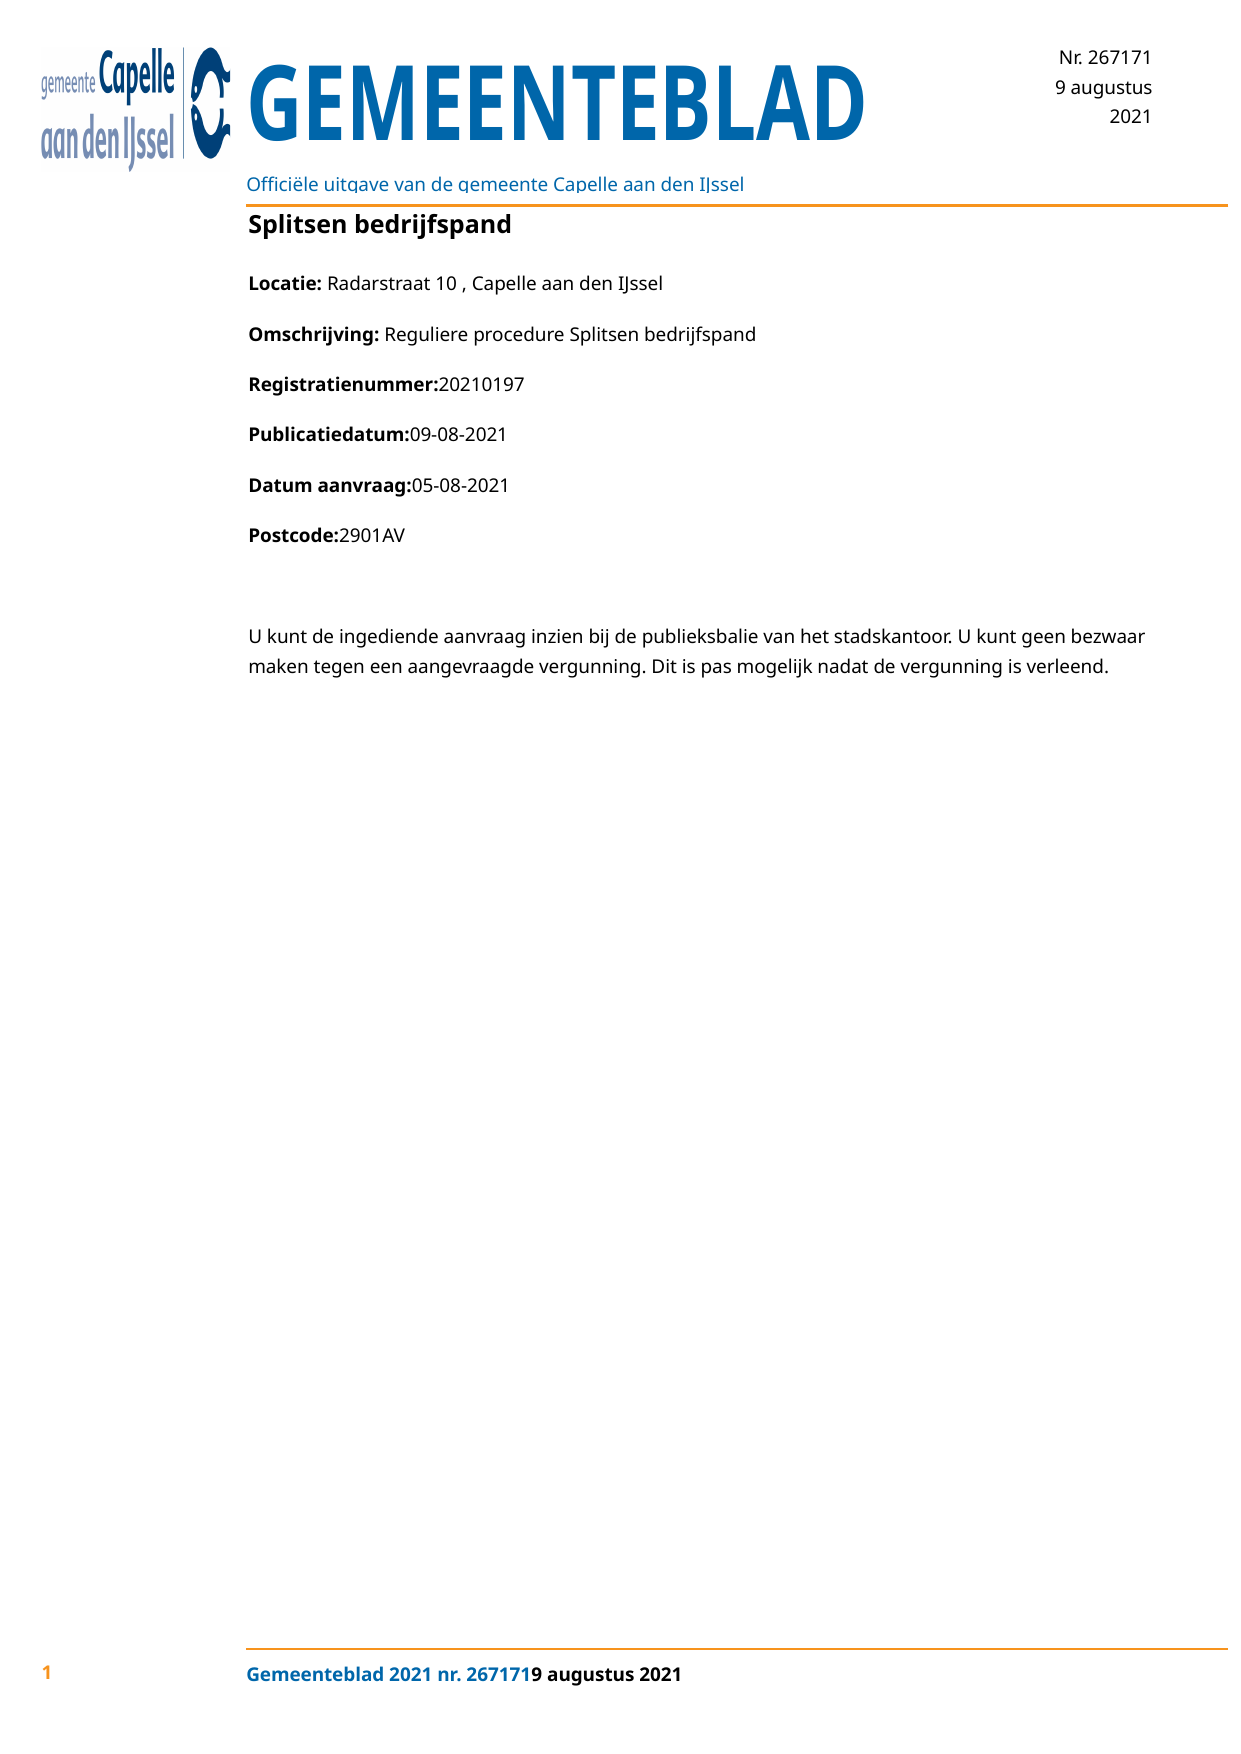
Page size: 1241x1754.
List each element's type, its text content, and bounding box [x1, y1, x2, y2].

text Splitsen bedrijfspand [248, 207, 1152, 241]
text U kunt de ingediende aanvraag inzien bij de publieksbalie van het stadskantoor. U kunt geen bezwaar maken tegen een aangevraagde vergunning. Dit is pas mogelijk nadat de vergunning is verleend. [248, 623, 1152, 678]
text Publicatiedatum:09-08-2021 [248, 422, 1152, 447]
text Registratienummer:20210197 [248, 371, 1152, 397]
text Datum aanvraag:05-08-2021 [248, 472, 1152, 498]
text Postcode:2901AV [248, 522, 1152, 548]
text Omschrijving: Reguliere procedure Splitsen bedrijfspand [248, 321, 1152, 346]
text Locatie: Radarstraat 10 , Capelle aan den IJssel [248, 270, 1152, 296]
picture [41, 47, 231, 172]
